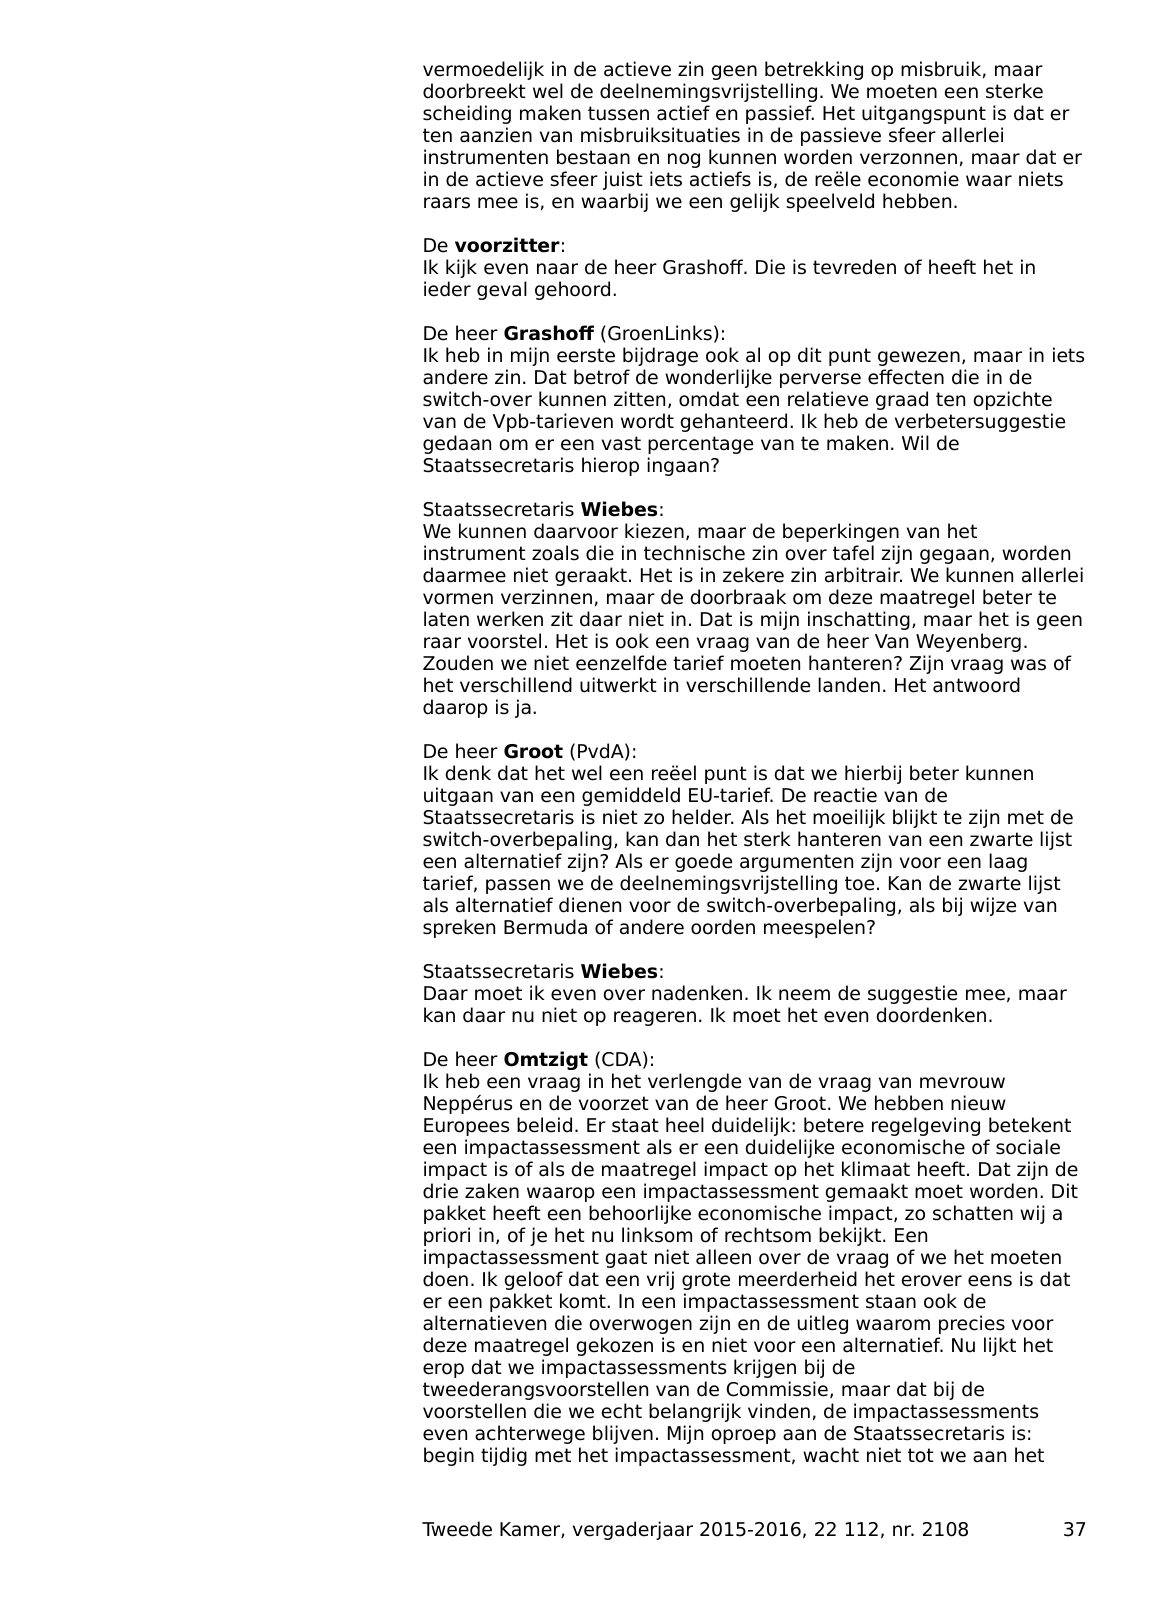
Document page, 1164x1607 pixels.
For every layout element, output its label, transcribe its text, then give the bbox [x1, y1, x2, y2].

text Ik heb een vraag in het verlengde van de vraag van mevrouw Neppérus en de voorzet van de heer Groot. We hebben nieuw Europees beleid. Er staat heel duidelijk: betere regelgeving betekent een impactassessment als er een duidelijke economische of sociale impact is of als de maatregel impact op het klimaat heeft. Dat zijn de drie zaken waarop een impactassessment gemaakt moet worden. Dit pakket heeft een behoorlijke economische impact, zo schatten wij a priori in, of je het nu linksom of rechtsom bekijkt. Een impactassessment gaat niet alleen over de vraag of we het moeten doen. Ik geloof dat een vrij grote meerderheid het erover eens is dat er een pakket komt. In een impactassessment staan ook de alternatieven die overwogen zijn en de uitleg waarom precies voor deze maatregel gekozen is en niet voor een alternatief. Nu lijkt het erop dat we impactassessments krijgen bij de tweederangsvoorstellen van de Commissie, maar dat bij de voorstellen die we echt belangrijk vinden, de impactassessments even achterwege blijven. Mijn oproep aan de Staatssecretaris is: begin tijdig met het impactassessment, wacht niet tot we aan het [422, 1071, 1087, 1467]
text Ik heb in mijn eerste bijdrage ook al op dit punt gewezen, maar in iets andere zin. Dat betrof de wonderlijke perverse effecten die in de switch-over kunnen zitten, omdat een relatieve graad ten opzichte van de Vpb-tarieven wordt gehanteerd. Ik heb de verbetersuggestie gedaan om er een vast percentage van te maken. Wil de Staatssecretaris hierop ingaan? [422, 345, 1087, 477]
text De heer Groot (PvdA): [422, 741, 1087, 763]
text Ik denk dat het wel een reëel punt is dat we hierbij beter kunnen uitgaan van een gemiddeld EU-tarief. De reactie van de Staatssecretaris is niet zo helder. Als het moeilijk blijkt te zijn met de switch-overbepaling, kan dan het sterk hanteren van een zwarte lijst een alternatief zijn? Als er goede argumenten zijn voor een laag tarief, passen we de deelnemingsvrijstelling toe. Kan de zwarte lijst als alternatief dienen voor de switch-overbepaling, als bij wijze van spreken Bermuda of andere oorden meespelen? [422, 763, 1087, 939]
text We kunnen daarvoor kiezen, maar de beperkingen van het instrument zoals die in technische zin over tafel zijn gegaan, worden daarmee niet geraakt. Het is in zekere zin arbitrair. We kunnen allerlei vormen verzinnen, maar de doorbraak om deze maatregel beter te laten werken zit daar niet in. Dat is mijn inschatting, maar het is geen raar voorstel. Het is ook een vraag van de heer Van Weyenberg. Zouden we niet eenzelfde tarief moeten hanteren? Zijn vraag was of het verschillend uitwerkt in verschillende landen. Het antwoord daarop is ja. [422, 521, 1087, 719]
text De heer Omtzigt (CDA): [422, 1049, 1087, 1071]
text Staatssecretaris Wiebes: [422, 499, 1087, 521]
text De voorzitter: [422, 235, 1087, 257]
text Daar moet ik even over nadenken. Ik neem de suggestie mee, maar kan daar nu niet op reageren. Ik moet het even doordenken. [422, 983, 1087, 1027]
text vermoedelijk in de actieve zin geen betrekking op misbruik, maar doorbreekt wel de deelnemingsvrijstelling. We moeten een sterke scheiding maken tussen actief en passief. Het uitgangspunt is dat er ten aanzien van misbruiksituaties in de passieve sfeer allerlei instrumenten bestaan en nog kunnen worden verzonnen, maar dat er in de actieve sfeer juist iets actiefs is, de reële economie waar niets raars mee is, en waarbij we een gelijk speelveld hebben. [422, 59, 1087, 213]
text De heer Grashoff (GroenLinks): [422, 323, 1087, 345]
text Staatssecretaris Wiebes: [422, 961, 1087, 983]
text Ik kijk even naar de heer Grashoff. Die is tevreden of heeft het in ieder geval gehoord. [422, 257, 1087, 301]
